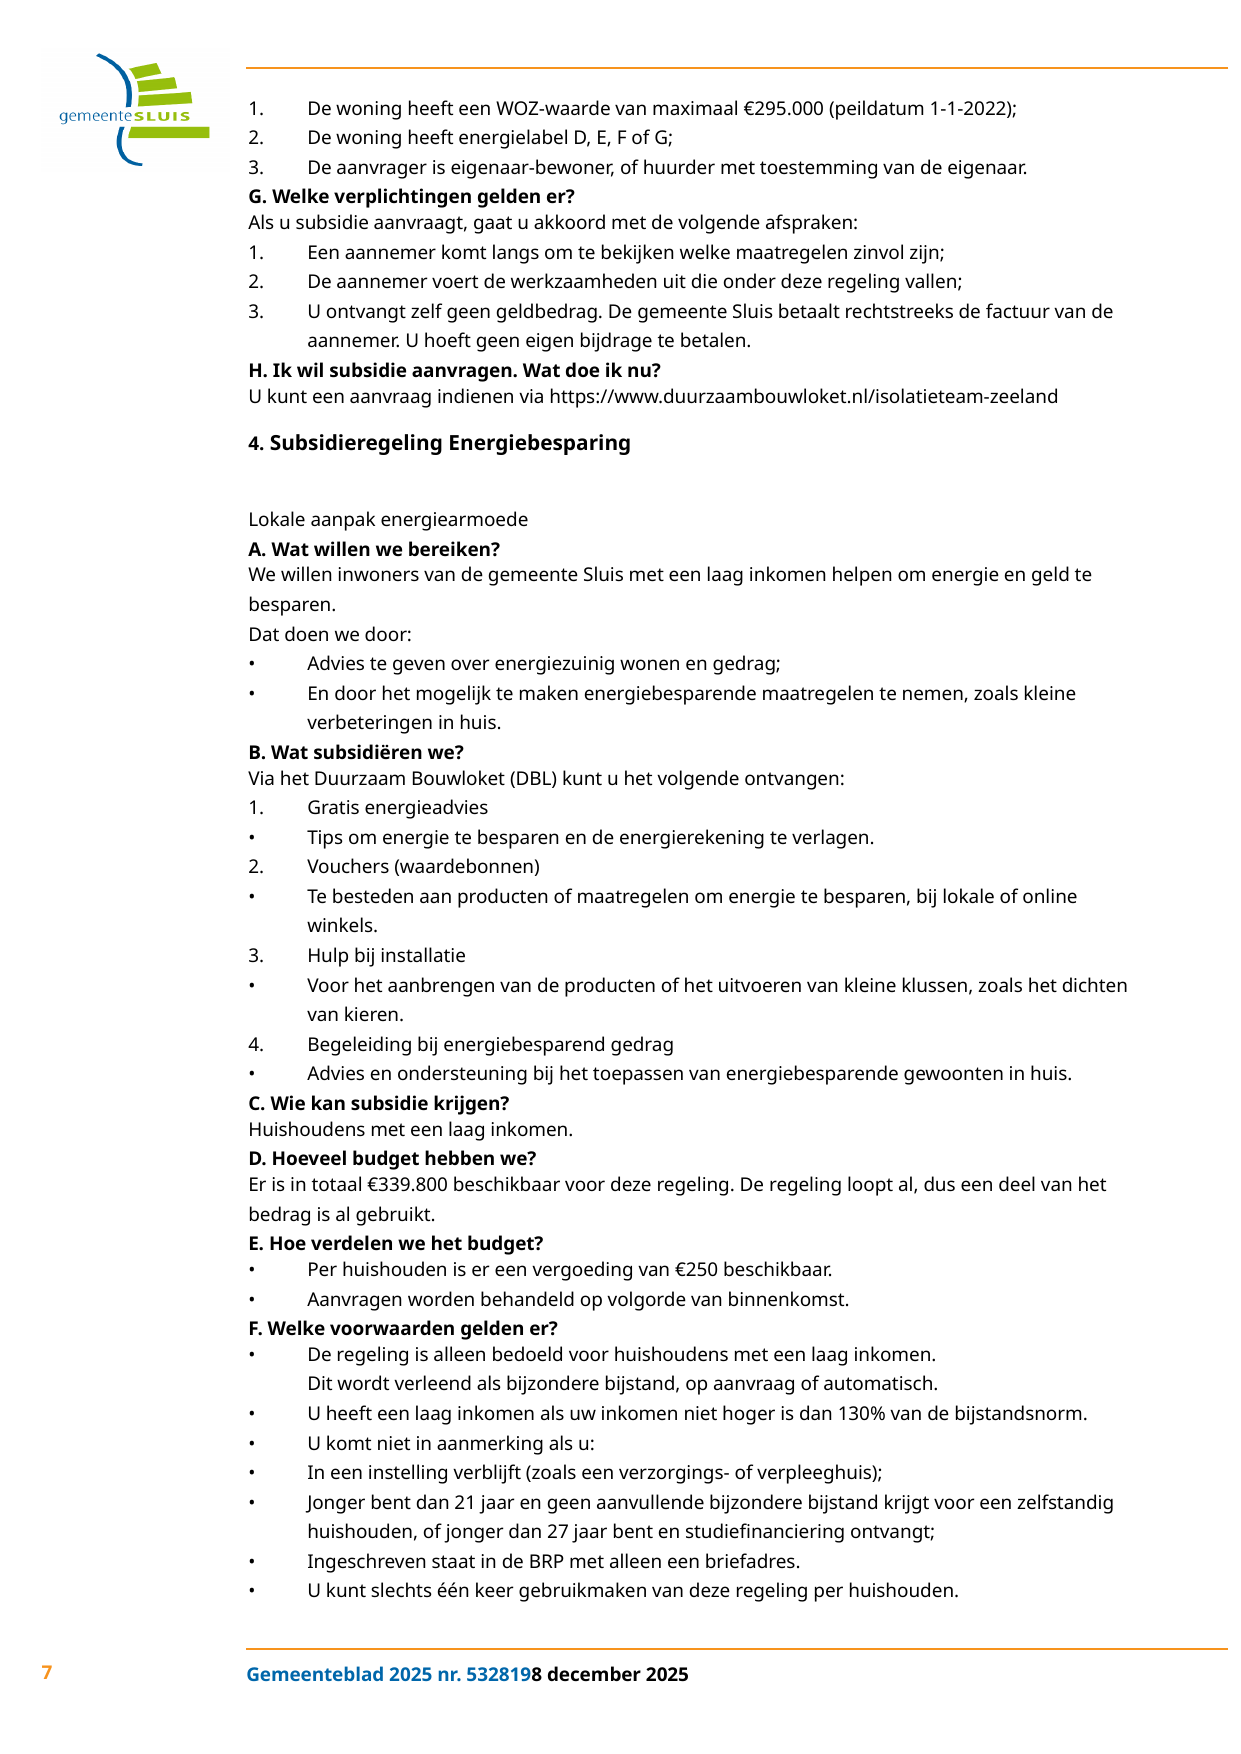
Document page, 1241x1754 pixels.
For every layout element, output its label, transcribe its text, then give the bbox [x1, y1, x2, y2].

text Er is in totaal €339.800 beschikbaar voor deze regeling. De regeling loopt al, dus een deel van het bedrag is al gebruikt. [248, 1171, 1152, 1227]
list U kunt slechts één keer gebruikmaken van deze regeling per huishouden. [248, 1578, 1152, 1603]
text B. Wat subsidiëren we? [248, 739, 1152, 765]
list Advies te geven over energiezuinig wonen en gedrag; [248, 650, 1152, 676]
text F. Welke voorwaarden gelden er? [248, 1315, 1152, 1341]
list De aannemer voert de werkzaamheden uit die onder deze regeling vallen; [248, 268, 1152, 294]
list Ingeschreven staat in de BRP met alleen een briefadres. [248, 1548, 1152, 1574]
list En door het mogelijk te maken energiebesparende maatregelen te nemen, zoals kleine verbeteringen in huis. [248, 680, 1152, 735]
text 4. Subsidieregeling Energiebesparing [248, 428, 1152, 457]
text U kunt een aanvraag indienen via https://www.duurzaambouwloket.nl/isolatieteam-zeeland [248, 383, 1152, 409]
text We willen inwoners van de gemeente Sluis met een laag inkomen helpen om energie en geld te besparen. [248, 562, 1152, 617]
list De regeling is alleen bedoeld voor huishoudens met een laag inkomen. [248, 1341, 1152, 1367]
list Begeleiding bij energiebesparend gedrag [248, 1031, 1152, 1057]
list De woning heeft een WOZ-waarde van maximaal €295.000 (peildatum 1-1-2022); [248, 95, 1152, 121]
text E. Hoe verdelen we het budget? [248, 1230, 1152, 1256]
list Vouchers (waardebonnen) [248, 853, 1152, 879]
list De woning heeft energielabel D, E, F of G; [248, 124, 1152, 150]
list Gratis energieadvies [248, 794, 1152, 820]
text Via het Duurzaam Bouwloket (DBL) kunt u het volgende ontvangen: [248, 765, 1152, 791]
text Huishoudens met een laag inkomen. [248, 1116, 1152, 1142]
list Aanvragen worden behandeld op volgorde van binnenkomst. [248, 1286, 1152, 1311]
list Te besteden aan producten of maatregelen om energie te besparen, bij lokale of online winkels. [248, 883, 1152, 938]
list Hulp bij installatie [248, 942, 1152, 968]
list Dit wordt verleend als bijzondere bijstand, op aanvraag of automatisch. [248, 1371, 1152, 1396]
picture [41, 47, 231, 172]
text G. Welke verplichtingen gelden er? [248, 183, 1152, 209]
list Een aannemer komt langs om te bekijken welke maatregelen zinvol zijn; [248, 239, 1152, 264]
list U ontvangt zelf geen geldbedrag. De gemeente Sluis betaalt rechtstreeks de factuur van de aannemer. U hoeft geen eigen bijdrage te betalen. [248, 298, 1152, 353]
list Tips om energie te besparen en de energierekening te verlagen. [248, 824, 1152, 850]
list Jonger bent dan 21 jaar en geen aanvullende bijzondere bijstand krijgt voor een zelfstandig huishouden, of jonger dan 27 jaar bent en studiefinanciering ontvangt; [248, 1489, 1152, 1544]
text Dat doen we door: [248, 621, 1152, 646]
text A. Wat willen we bereiken? [248, 536, 1152, 562]
list U komt niet in aanmerking als u: [248, 1430, 1152, 1456]
text D. Hoeveel budget hebben we? [248, 1146, 1152, 1171]
text C. Wie kan subsidie krijgen? [248, 1090, 1152, 1116]
text Als u subsidie aanvraagt, gaat u akkoord met de volgende afspraken: [248, 209, 1152, 235]
list Voor het aanbrengen van de producten of het uitvoeren van kleine klussen, zoals het dichten van kieren. [248, 972, 1152, 1027]
list Per huishouden is er een vergoeding van €250 beschikbaar. [248, 1256, 1152, 1282]
list U heeft een laag inkomen als uw inkomen niet hoger is dan 130% van de bijstandsnorm. [248, 1400, 1152, 1426]
list De aanvrager is eigenaar-bewoner, of huurder met toestemming van de eigenaar. [248, 154, 1152, 180]
list In een instelling verblijft (zoals een verzorgings- of verpleeghuis); [248, 1459, 1152, 1485]
text H. Ik wil subsidie aanvragen. Wat doe ik nu? [248, 357, 1152, 383]
list Advies en ondersteuning bij het toepassen van energiebesparende gewoonten in huis. [248, 1061, 1152, 1086]
text Lokale aanpak energiearmoede [248, 506, 1152, 532]
